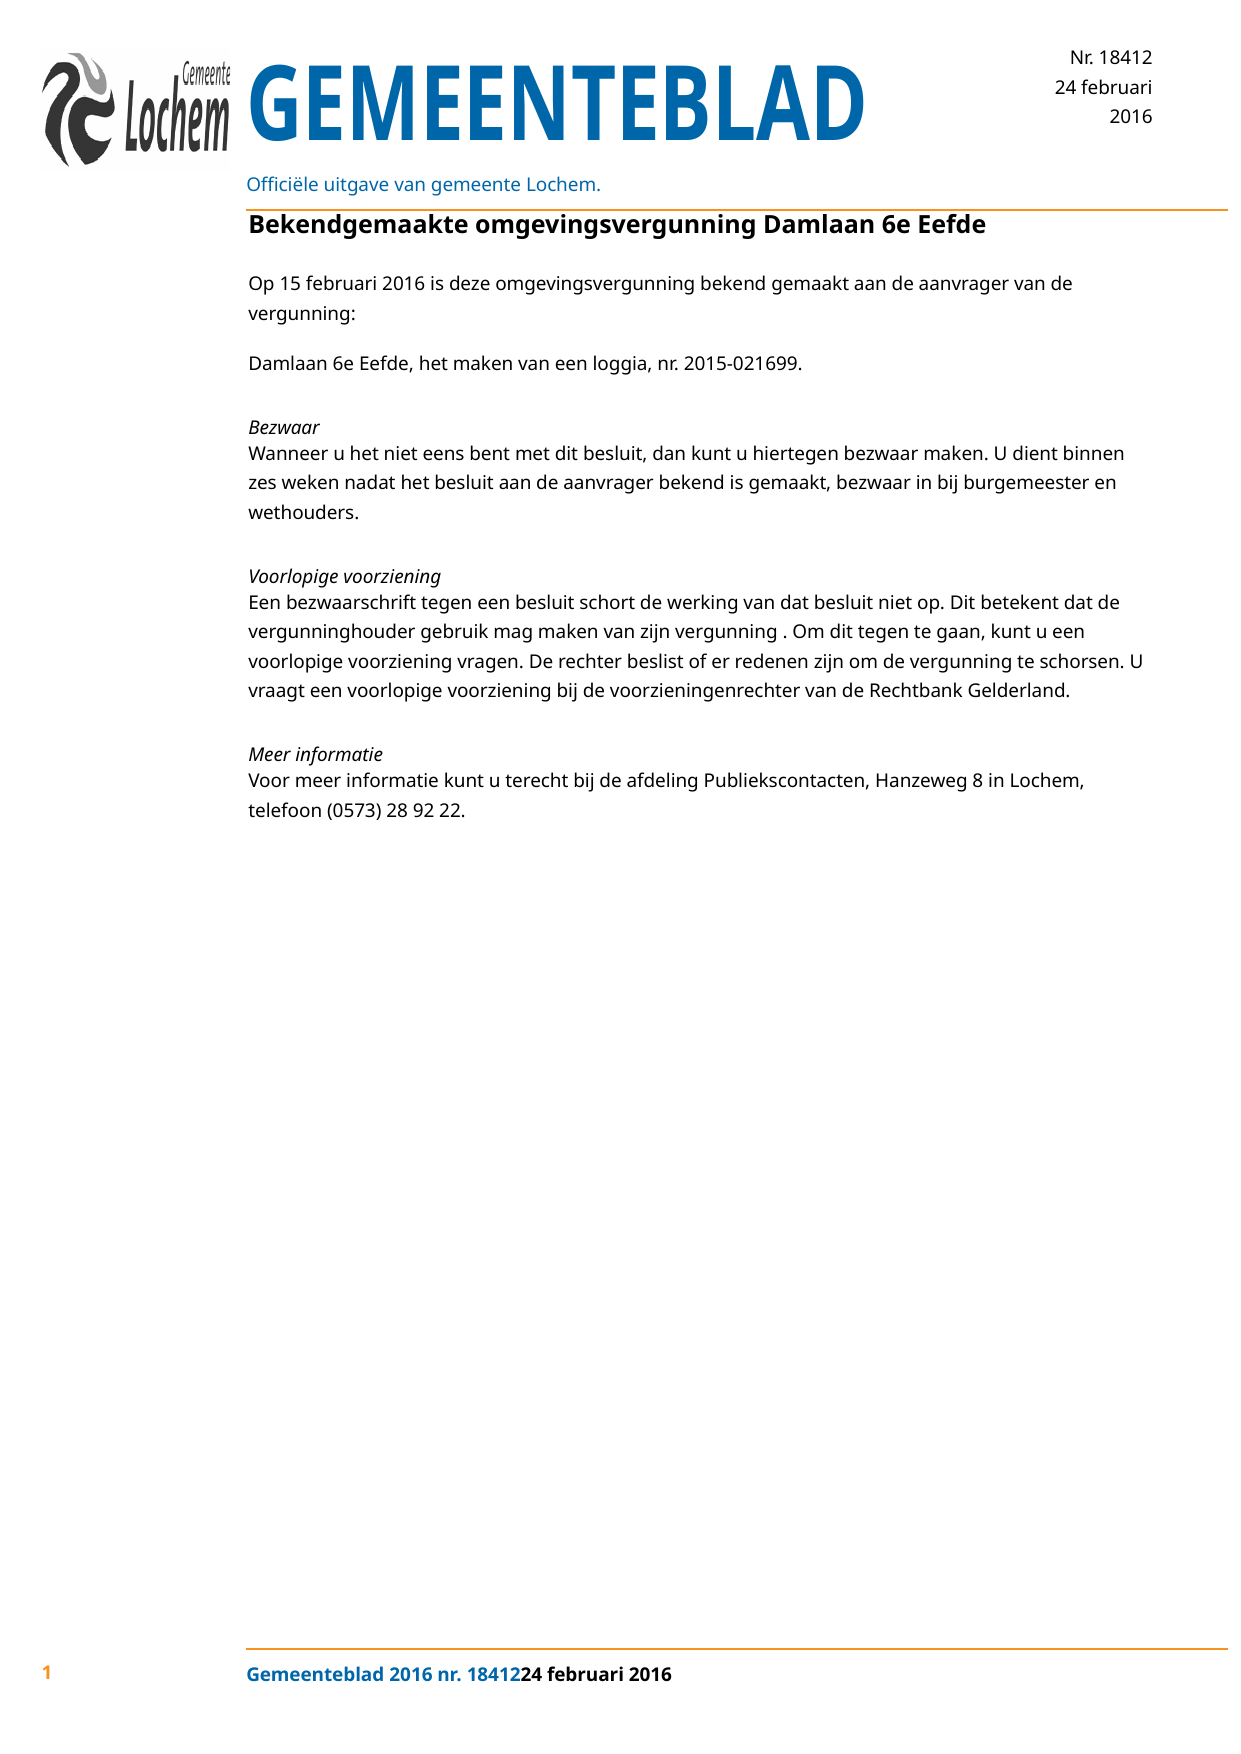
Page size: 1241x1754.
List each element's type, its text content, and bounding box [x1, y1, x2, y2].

text Bekendgemaakte omgevingsvergunning Damlaan 6e Eefde [248, 211, 1152, 241]
text Op 15 februari 2016 is deze omgevingsvergunning bekend gemaakt aan de aanvrager van de vergunning: [248, 270, 1152, 326]
text Wanneer u het niet eens bent met dit besluit, dan kunt u hiertegen bezwaar maken. U dient binnen zes weken nadat het besluit aan de aanvrager bekend is gemaakt, bezwaar in bij burgemeester en wethouders. [248, 440, 1152, 525]
picture [41, 47, 231, 172]
text Meer informatie [248, 742, 1152, 767]
text Bezwaar [248, 414, 1152, 440]
text Voor meer informatie kunt u terecht bij de afdeling Publiekscontacten, Hanzeweg 8 in Lochem, telefoon (0573) 28 92 22. [248, 767, 1152, 823]
text Voorlopige voorziening [248, 563, 1152, 589]
text Een bezwaarschrift tegen een besluit schort de werking van dat besluit niet op. Dit betekent dat de vergunninghouder gebruik mag maken van zijn vergunning . Om dit tegen te gaan, kunt u een voorlopige voorziening vragen. De rechter beslist of er redenen zijn om de vergunning te schorsen. U vraagt een voorlopige voorziening bij de voorzieningenrechter van de Rechtbank Gelderland. [248, 589, 1152, 703]
text Damlaan 6e Eefde, het maken van een loggia, nr. 2015-021699. [248, 350, 1152, 376]
